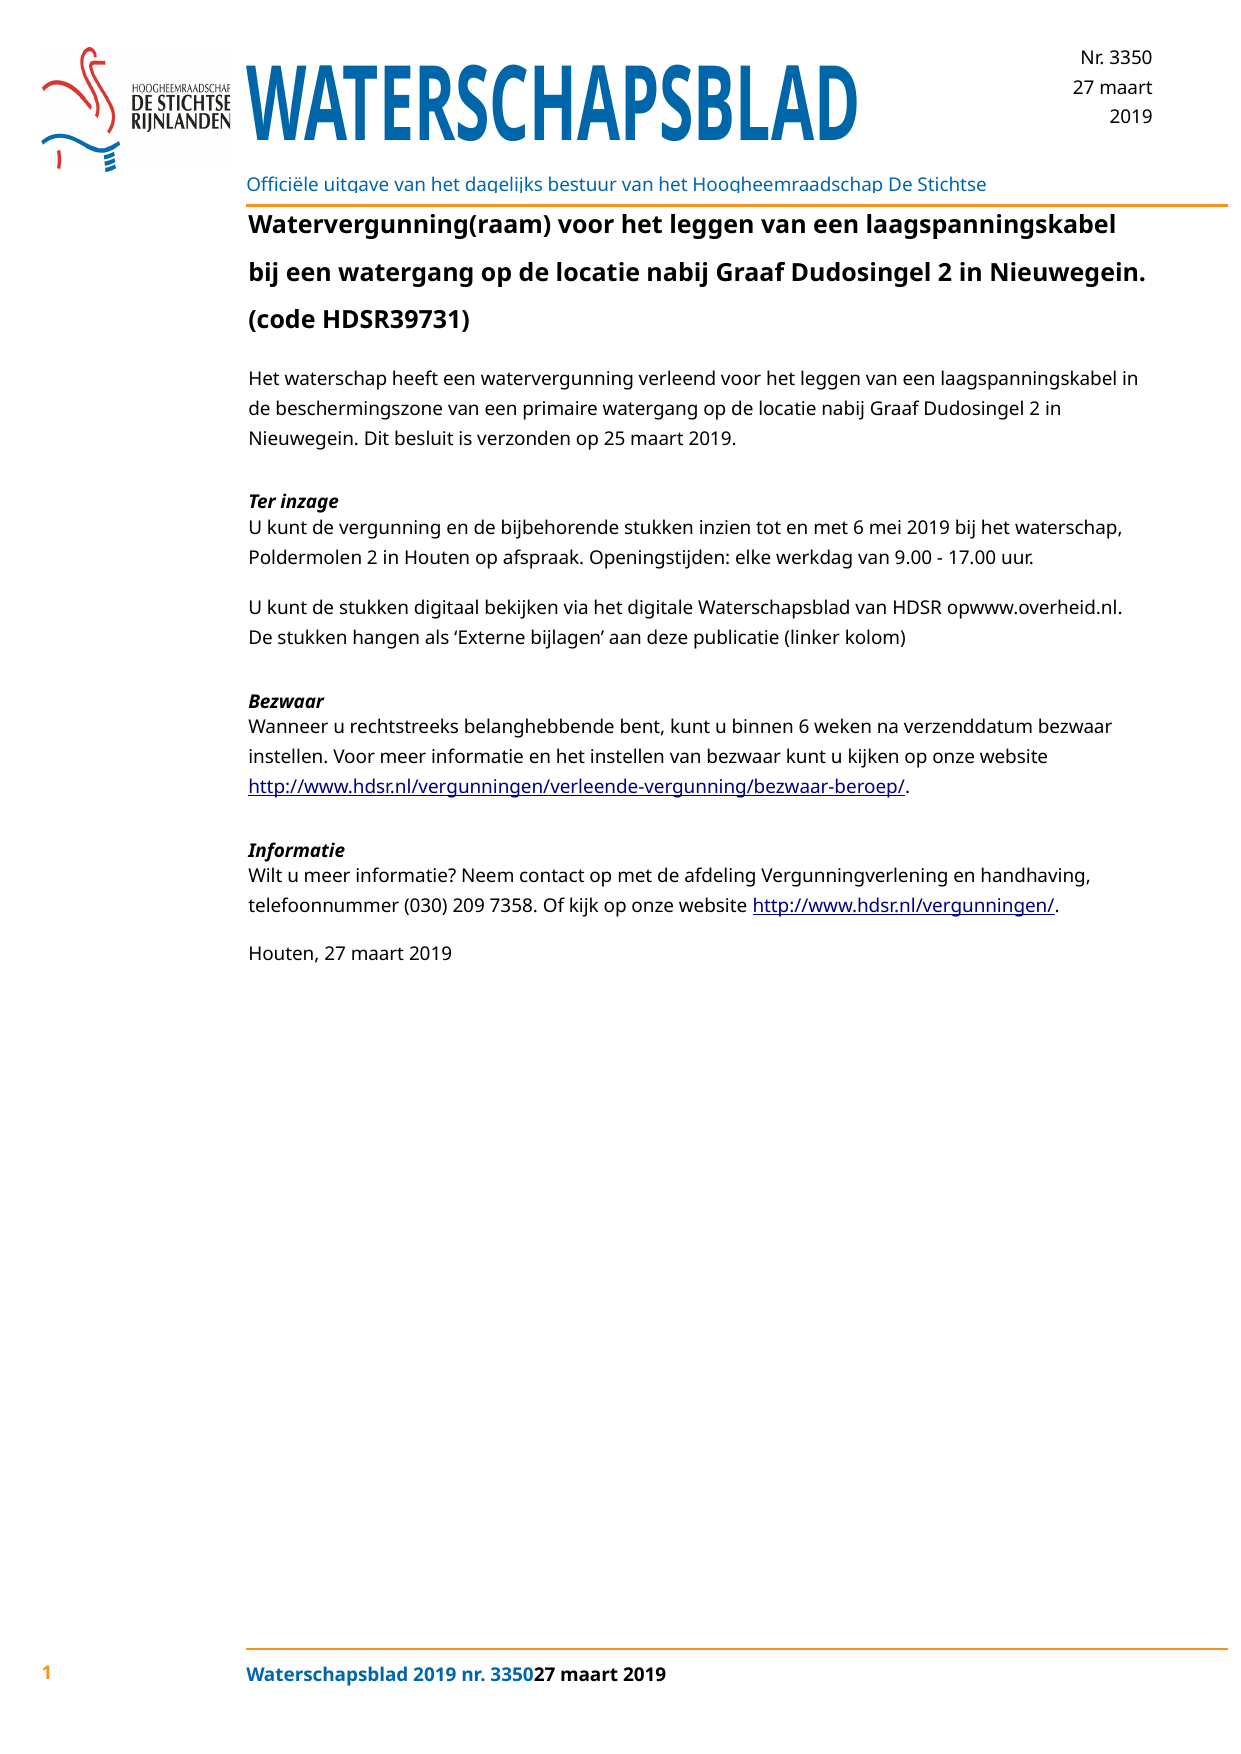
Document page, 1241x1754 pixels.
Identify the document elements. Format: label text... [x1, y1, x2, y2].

picture [41, 47, 231, 172]
text Informatie [248, 837, 1152, 862]
text Wilt u meer informatie? Neem contact op met de afdeling Vergunningverlening en handhaving, telefoonnummer (030) 209 7358. Of kijk op onze website http://www.hdsr.nl/vergunningen/. [248, 862, 1152, 918]
text Watervergunning(raam) voor het leggen van een laagspanningskabel bij een watergang op de locatie nabij Graaf Dudosingel 2 in Nieuwegein. (code HDSR39731) [248, 207, 1152, 336]
text Houten, 27 maart 2019 [248, 940, 1152, 966]
text Wanneer u rechtstreeks belanghebbende bent, kunt u binnen 6 weken na verzenddatum bezwaar instellen. Voor meer informatie en het instellen van bezwaar kunt u kijken op onze website http://www.hdsr.nl/vergunningen/verleende-vergunning/bezwaar-beroep/. [248, 714, 1152, 798]
text Het waterschap heeft een watervergunning verleend voor het leggen van een laagspanningskabel in de beschermingszone van een primaire watergang op de locatie nabij Graaf Dudosingel 2 in Nieuwegein. Dit besluit is verzonden op 25 maart 2019. [248, 366, 1152, 450]
text Bezwaar [248, 688, 1152, 714]
text U kunt de stukken digitaal bekijken via het digitale Waterschapsblad van HDSR opwww.overheid.nl. De stukken hangen als ‘Externe bijlagen’ aan deze publicatie (linker kolom) [248, 594, 1152, 650]
text Ter inzage [248, 489, 1152, 514]
text U kunt de vergunning en de bijbehorende stukken inzien tot en met 6 mei 2019 bij het waterschap, Poldermolen 2 in Houten op afspraak. Openingstijden: elke werkdag van 9.00 - 17.00 uur. [248, 514, 1152, 570]
